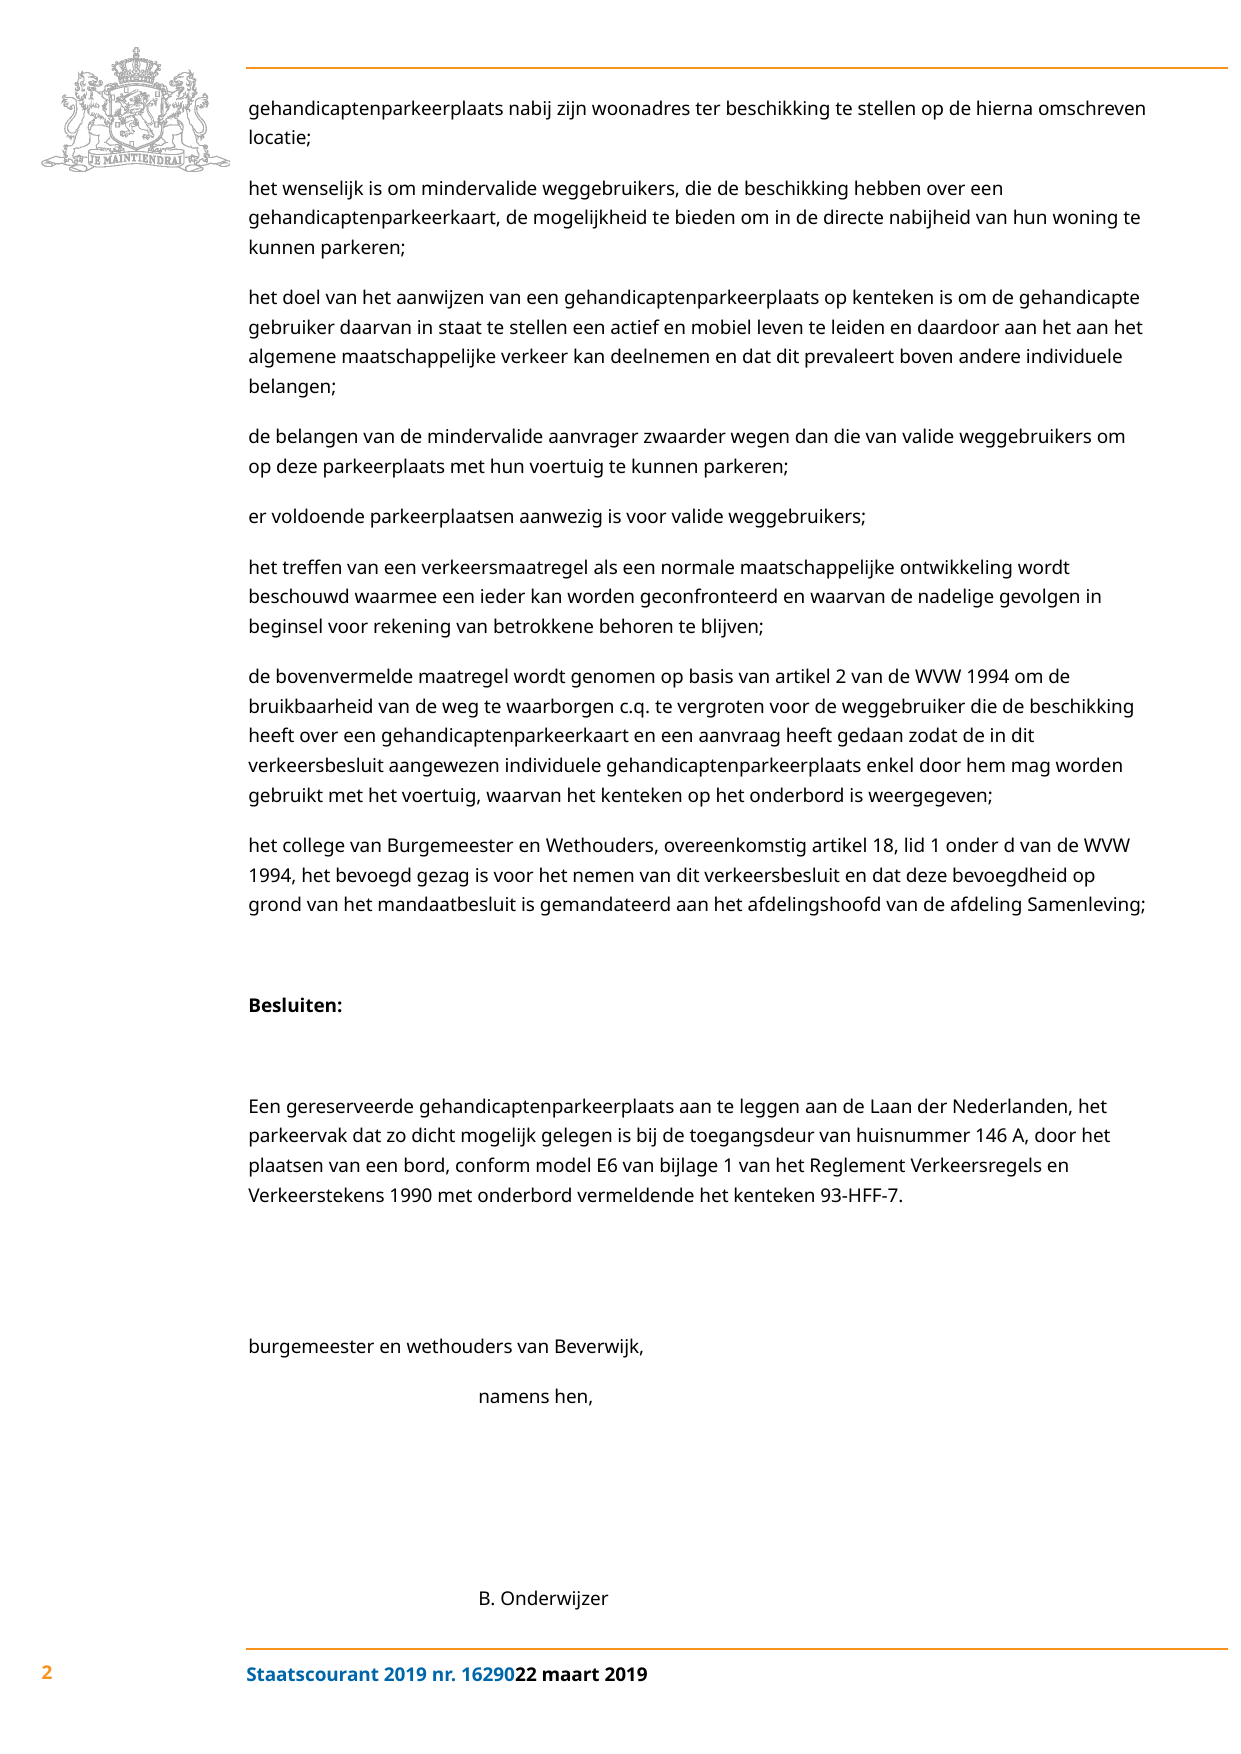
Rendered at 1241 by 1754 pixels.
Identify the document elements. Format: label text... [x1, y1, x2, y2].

text er voldoende parkeerplaatsen aanwezig is voor valide weggebruikers; [248, 503, 1152, 529]
text gehandicaptenparkeerplaats nabij zijn woonadres ter beschikking te stellen op de hierna omschreven locatie; [248, 95, 1152, 150]
picture [41, 47, 231, 172]
text Besluiten: [248, 992, 1152, 1018]
text namens hen, [248, 1383, 1152, 1409]
text B. Onderwijzer [248, 1585, 1152, 1611]
text het college van Burgemeester en Wethouders, overeenkomstig artikel 18, lid 1 onder d van de WVW 1994, het bevoegd gezag is voor het nemen van dit verkeersbesluit en dat deze bevoegdheid op grond van het mandaatbesluit is gemandateerd aan het afdelingshoofd van de afdeling Samenleving; [248, 832, 1152, 917]
text de bovenvermelde maatregel wordt genomen op basis van artikel 2 van de WVW 1994 om de bruikbaarheid van de weg te waarborgen c.q. te vergroten voor de weggebruiker die de beschikking heeft over een gehandicaptenparkeerkaart en een aanvraag heeft gedaan zodat de in dit verkeersbesluit aangewezen individuele gehandicaptenparkeerplaats enkel door hem mag worden gebruikt met het voertuig, waarvan het kenteken op het onderbord is weergegeven; [248, 663, 1152, 808]
text het doel van het aanwijzen van een gehandicaptenparkeerplaats op kenteken is om de gehandicapte gebruiker daarvan in staat te stellen een actief en mobiel leven te leiden en daardoor aan het aan het algemene maatschappelijke verkeer kan deelnemen en dat dit prevaleert boven andere individuele belangen; [248, 284, 1152, 399]
text Een gereserveerde gehandicaptenparkeerplaats aan te leggen aan de Laan der Nederlanden, het parkeervak dat zo dicht mogelijk gelegen is bij de toegangsdeur van huisnummer 146 A, door het plaatsen van een bord, conform model E6 van bijlage 1 van het Reglement Verkeersregels en Verkeerstekens 1990 met onderbord vermeldende het kenteken 93-HFF-7. [248, 1093, 1152, 1208]
text het treffen van een verkeersmaatregel als een normale maatschappelijke ontwikkeling wordt beschouwd waarmee een ieder kan worden geconfronteerd en waarvan de nadelige gevolgen in beginsel voor rekening van betrokkene behoren te blijven; [248, 554, 1152, 639]
text burgemeester en wethouders van Beverwijk, [248, 1333, 1152, 1359]
text de belangen van de mindervalide aanvrager zwaarder wegen dan die van valide weggebruikers om op deze parkeerplaats met hun voertuig te kunnen parkeren; [248, 423, 1152, 479]
text het wenselijk is om mindervalide weggebruikers, die de beschikking hebben over een gehandicaptenparkeerkaart, de mogelijkheid te bieden om in de directe nabijheid van hun woning te kunnen parkeren; [248, 175, 1152, 260]
